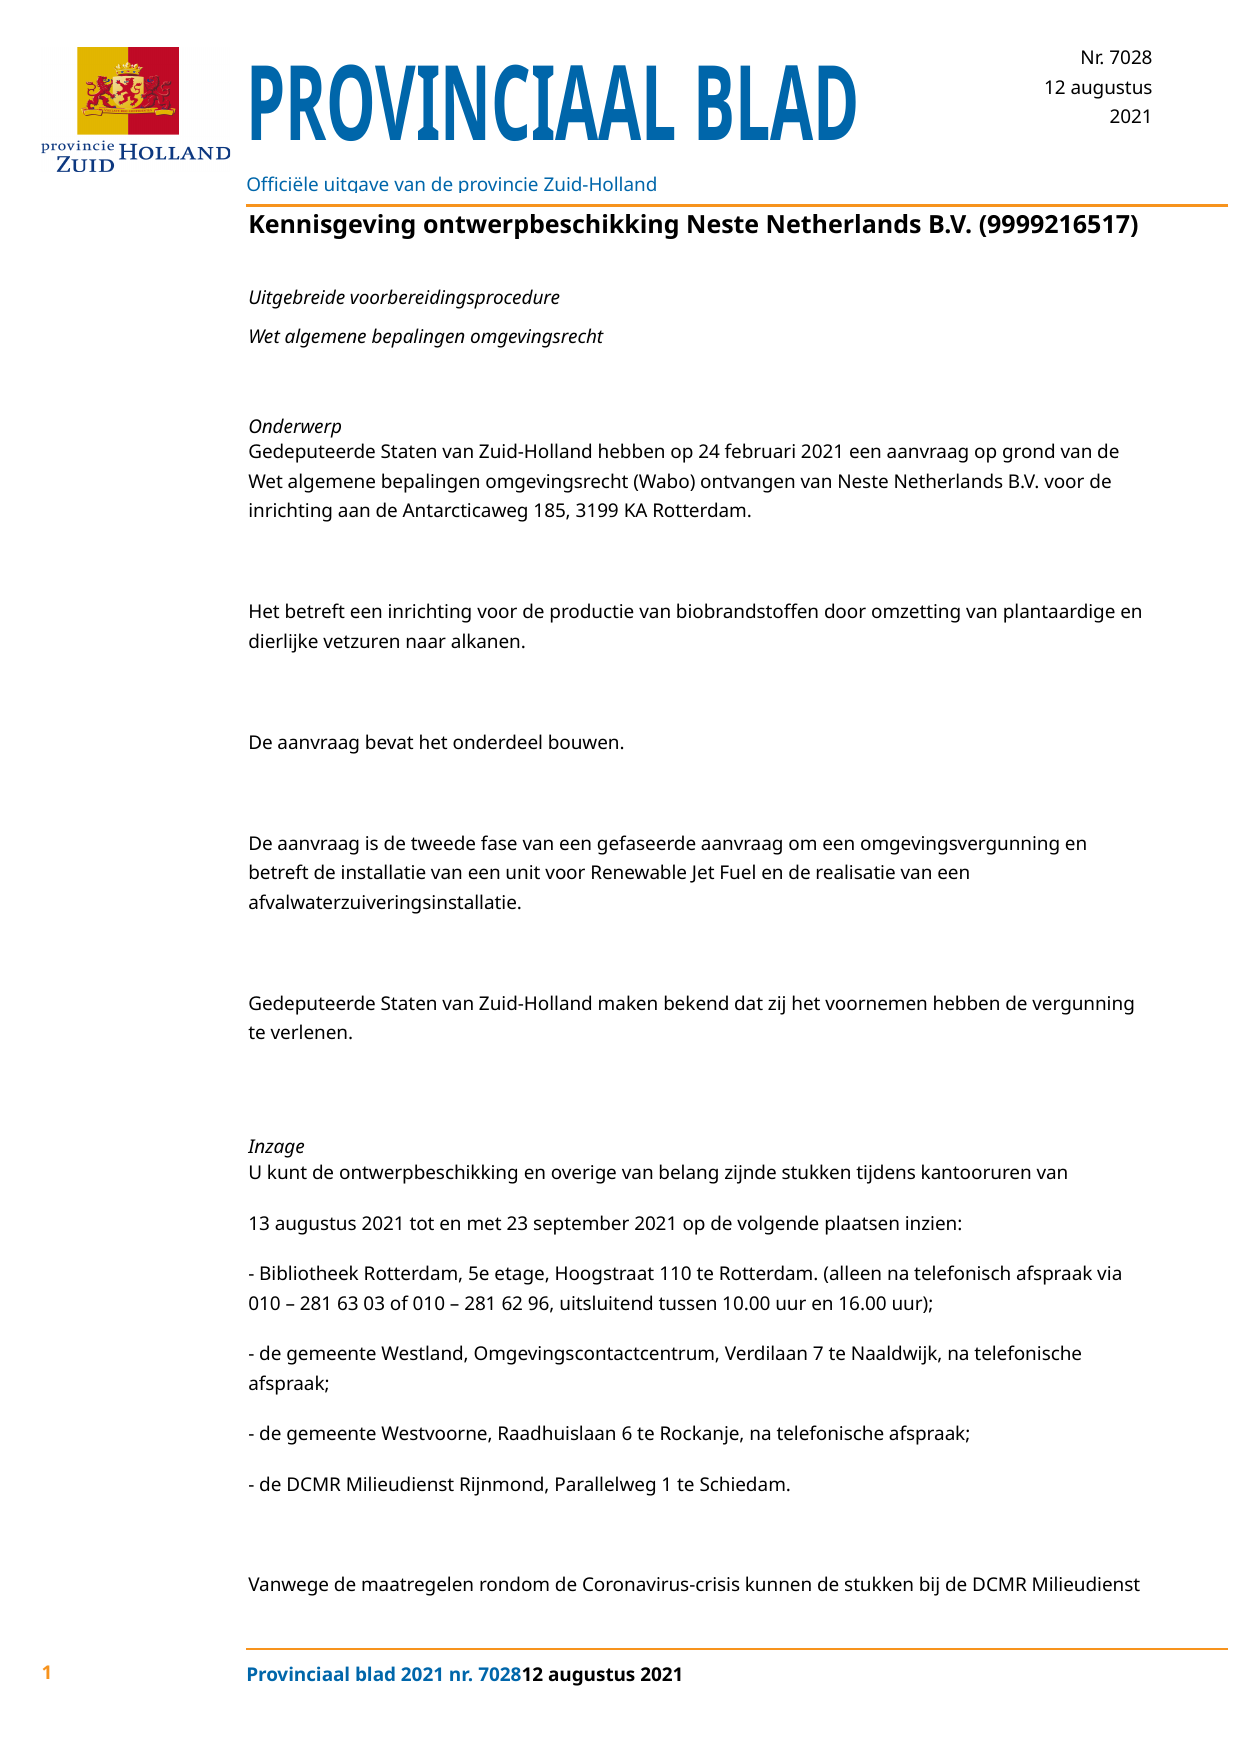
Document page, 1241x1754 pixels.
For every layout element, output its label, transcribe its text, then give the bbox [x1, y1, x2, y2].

text De aanvraag is de tweede fase van een gefaseerde aanvraag om een omgevingsvergunning en betreft de installatie van een unit voor Renewable Jet Fuel en de realisatie van een afvalwaterzuiveringsinstallatie. [248, 830, 1152, 915]
text Uitgebreide voorbereidingsprocedure [248, 284, 1152, 309]
text 13 augustus 2021 tot en met 23 september 2021 op de volgende plaatsen inzien: [248, 1210, 1152, 1236]
text Gedeputeerde Staten van Zuid-Holland hebben op 24 februari 2021 een aanvraag op grond van de Wet algemene bepalingen omgevingsrecht (Wabo) ontvangen van Neste Netherlands B.V. voor de inrichting aan de Antarcticaweg 185, 3199 KA Rotterdam. [248, 438, 1152, 523]
text U kunt de ontwerpbeschikking en overige van belang zijnde stukken tijdens kantooruren van [248, 1159, 1152, 1185]
text Het betreft een inrichting voor de productie van biobrandstoffen door omzetting van plantaardige en dierlijke vetzuren naar alkanen. [248, 598, 1152, 654]
text Gedeputeerde Staten van Zuid-Holland maken bekend dat zij het voornemen hebben de vergunning te verlenen. [248, 990, 1152, 1045]
picture [41, 47, 231, 172]
text Onderwerp [248, 413, 1152, 438]
text - de gemeente Westvoorne, Raadhuislaan 6 te Rockanje, na telefonische afspraak; [248, 1420, 1152, 1446]
text - de gemeente Westland, Omgevingscontactcentrum, Verdilaan 7 te Naaldwijk, na telefonische afspraak; [248, 1340, 1152, 1396]
text Kennisgeving ontwerpbeschikking Neste Netherlands B.V. (9999216517) [248, 207, 1152, 241]
text De aanvraag bevat het onderdeel bouwen. [248, 729, 1152, 755]
text Inzage [248, 1134, 1152, 1159]
text Vanwege de maatregelen rondom de Coronavirus-crisis kunnen de stukken bij de DCMR Milieudienst [248, 1572, 1152, 1597]
text - de DCMR Milieudienst Rijnmond, Parallelweg 1 te Schiedam. [248, 1471, 1152, 1496]
text Wet algemene bepalingen omgevingsrecht [248, 323, 1152, 349]
text - Bibliotheek Rotterdam, 5e etage, Hoogstraat 110 te Rotterdam. (alleen na telefonisch afspraak via 010 – 281 63 03 of 010 – 281 62 96, uitsluitend tussen 10.00 uur en 16.00 uur); [248, 1260, 1152, 1316]
